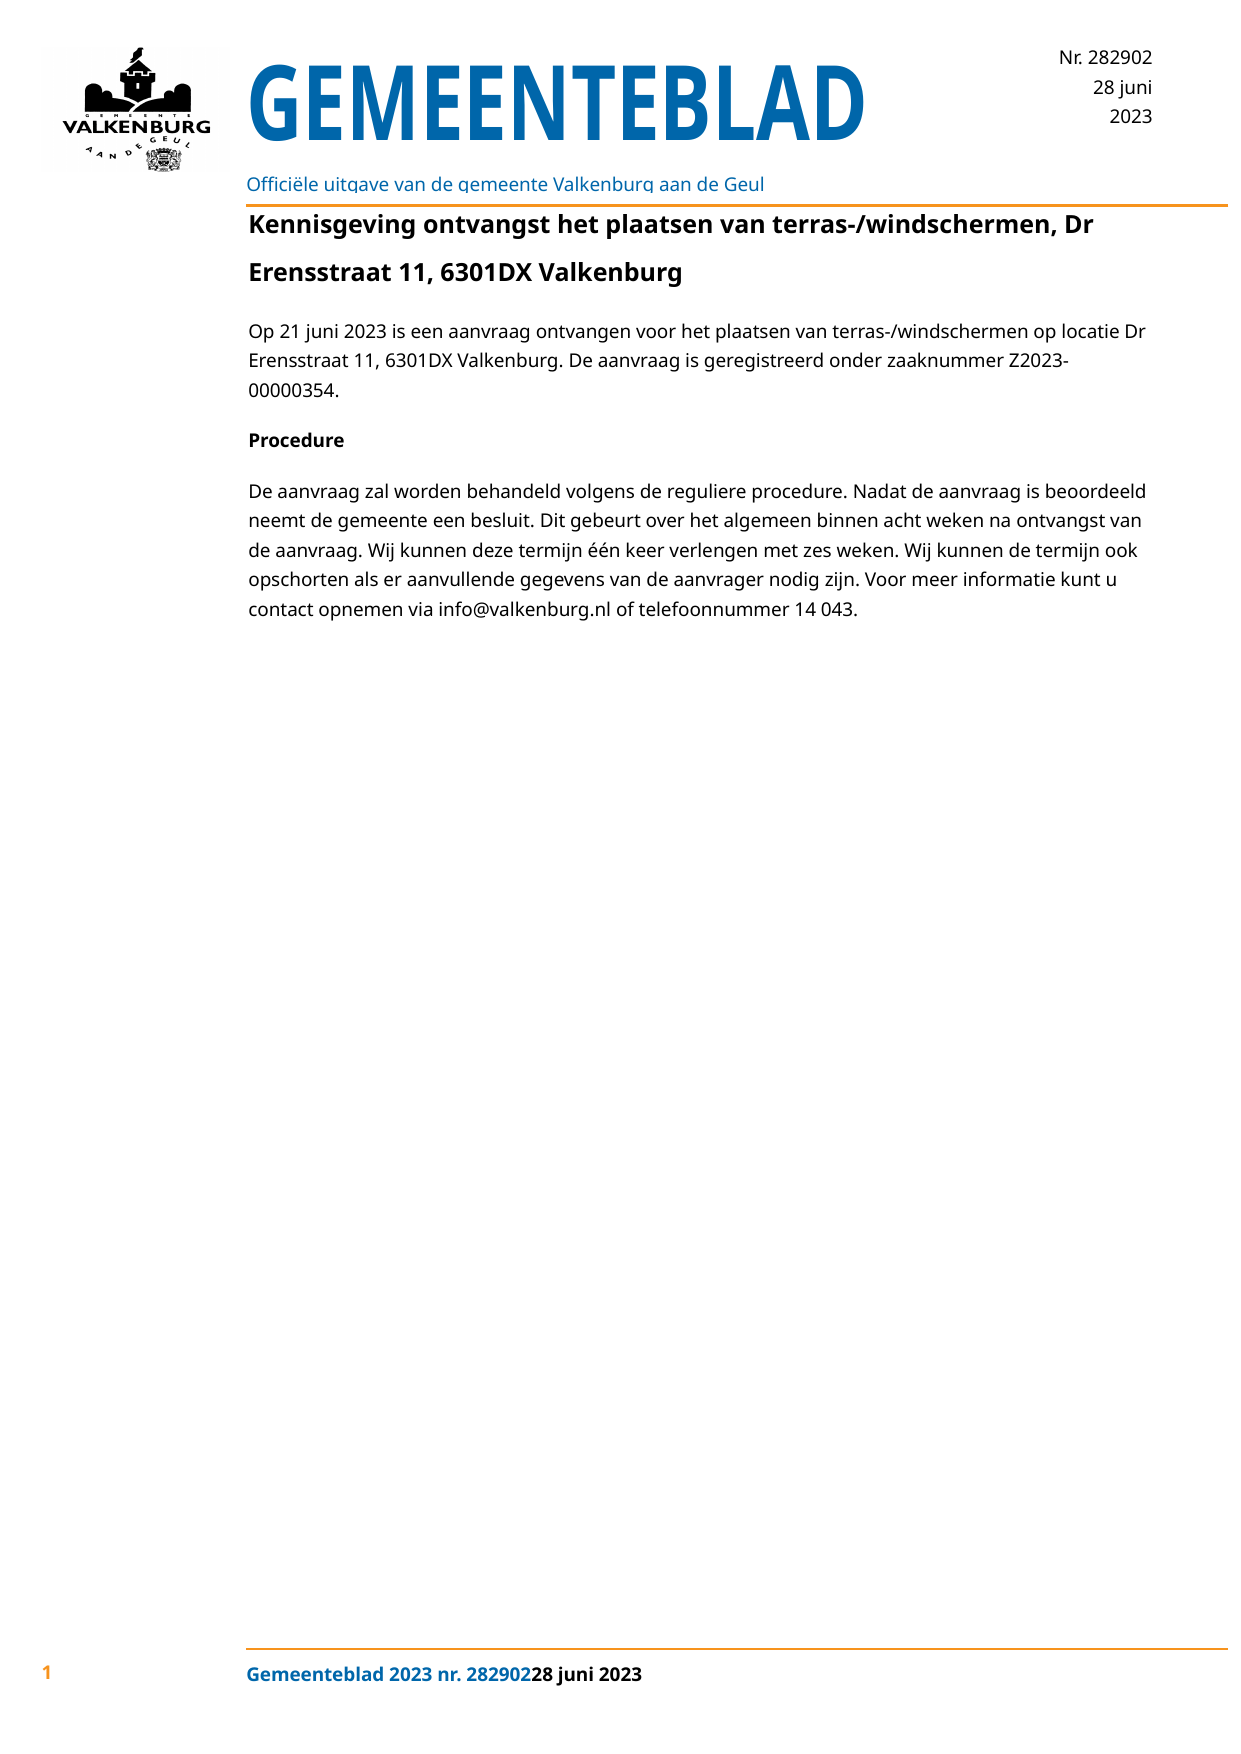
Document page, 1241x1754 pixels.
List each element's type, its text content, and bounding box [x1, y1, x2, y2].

picture [41, 47, 231, 172]
text Op 21 juni 2023 is een aanvraag ontvangen voor het plaatsen van terras-/windschermen op locatie Dr Erensstraat 11, 6301DX Valkenburg. De aanvraag is geregistreerd onder zaaknummer Z2023-00000354. [248, 318, 1152, 403]
text Kennisgeving ontvangst het plaatsen van terras-/windschermen, Dr Erensstraat 11, 6301DX Valkenburg [248, 207, 1152, 288]
text De aanvraag zal worden behandeld volgens de reguliere procedure. Nadat de aanvraag is beoordeeld neemt de gemeente een besluit. Dit gebeurt over het algemeen binnen acht weken na ontvangst van de aanvraag. Wij kunnen deze termijn één keer verlengen met zes weken. Wij kunnen de termijn ook opschorten als er aanvullende gegevens van de aanvrager nodig zijn. Voor meer informatie kunt u contact opnemen via info@valkenburg.nl of telefoonnummer 14 043. [248, 478, 1152, 622]
text Procedure [248, 427, 1152, 453]
